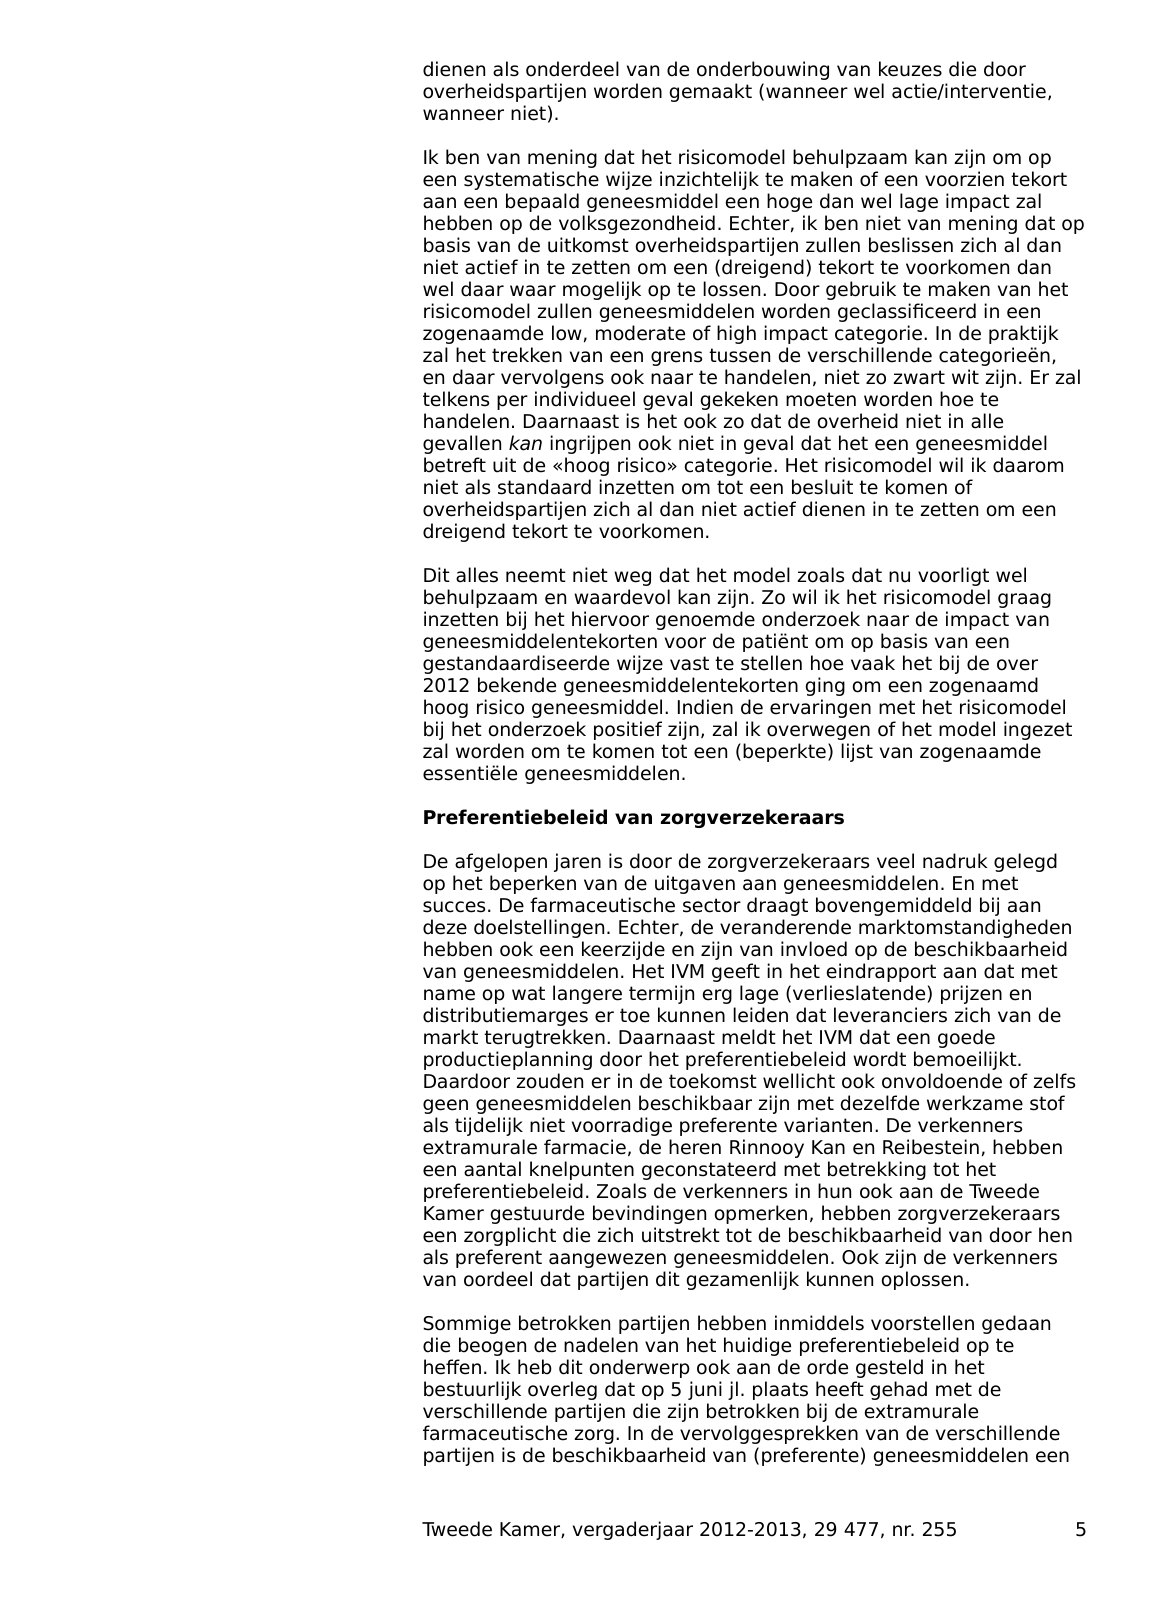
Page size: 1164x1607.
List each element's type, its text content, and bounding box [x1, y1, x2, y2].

text Dit alles neemt niet weg dat het model zoals dat nu voorligt wel behulpzaam en waardevol kan zijn. Zo wil ik het risicomodel graag inzetten bij het hiervoor genoemde onderzoek naar de impact van geneesmiddelentekorten voor de patiënt om op basis van een gestandaardiseerde wijze vast te stellen hoe vaak het bij de over 2012 bekende geneesmiddelentekorten ging om een zogenaamd hoog risico geneesmiddel. Indien de ervaringen met het risicomodel bij het onderzoek positief zijn, zal ik overwegen of het model ingezet zal worden om te komen tot een (beperkte) lijst van zogenaamde essentiële geneesmiddelen. [422, 565, 1087, 785]
text Sommige betrokken partijen hebben inmiddels voorstellen gedaan die beogen de nadelen van het huidige preferentiebeleid op te heffen. Ik heb dit onderwerp ook aan de orde gesteld in het bestuurlijk overleg dat op 5 juni jl. plaats heeft gehad met de verschillende partijen die zijn betrokken bij de extramurale farmaceutische zorg. In de vervolggesprekken van de verschillende partijen is de beschikbaarheid van (preferente) geneesmiddelen een [422, 1313, 1087, 1467]
subtitle Preferentiebeleid van zorgverzekeraars [422, 807, 1087, 829]
text De afgelopen jaren is door de zorgverzekeraars veel nadruk gelegd op het beperken van de uitgaven aan geneesmiddelen. En met succes. De farmaceutische sector draagt bovengemiddeld bij aan deze doelstellingen. Echter, de veranderende marktomstandigheden hebben ook een keerzijde en zijn van invloed op de beschikbaarheid van geneesmiddelen. Het IVM geeft in het eindrapport aan dat met name op wat langere termijn erg lage (verlieslatende) prijzen en distributiemarges er toe kunnen leiden dat leveranciers zich van de markt terugtrekken. Daarnaast meldt het IVM dat een goede productieplanning door het preferentiebeleid wordt bemoeilijkt. Daardoor zouden er in de toekomst wellicht ook onvoldoende of zelfs geen geneesmiddelen beschikbaar zijn met dezelfde werkzame stof als tijdelijk niet voorradige preferente varianten. De verkenners extramurale farmacie, de heren Rinnooy Kan en Reibestein, hebben een aantal knelpunten geconstateerd met betrekking tot het preferentiebeleid. Zoals de verkenners in hun ook aan de Tweede Kamer gestuurde bevindingen opmerken, hebben zorgverzekeraars een zorgplicht die zich uitstrekt tot de beschikbaarheid van door hen als preferent aangewezen geneesmiddelen. Ook zijn de verkenners van oordeel dat partijen dit gezamenlijk kunnen oplossen. [422, 851, 1087, 1291]
text dienen als onderdeel van de onderbouwing van keuzes die door overheidspartijen worden gemaakt (wanneer wel actie/interventie, wanneer niet). [422, 59, 1087, 125]
text Ik ben van mening dat het risicomodel behulpzaam kan zijn om op een systematische wijze inzichtelijk te maken of een voorzien tekort aan een bepaald geneesmiddel een hoge dan wel lage impact zal hebben op de volksgezondheid. Echter, ik ben niet van mening dat op basis van de uitkomst overheidspartijen zullen beslissen zich al dan niet actief in te zetten om een (dreigend) tekort te voorkomen dan wel daar waar mogelijk op te lossen. Door gebruik te maken van het risicomodel zullen geneesmiddelen worden geclassificeerd in een zogenaamde low, moderate of high impact categorie. In de praktijk zal het trekken van een grens tussen de verschillende categorieën, en daar vervolgens ook naar te handelen, niet zo zwart wit zijn. Er zal telkens per individueel geval gekeken moeten worden hoe te handelen. Daarnaast is het ook zo dat de overheid niet in alle gevallen kan ingrijpen ook niet in geval dat het een geneesmiddel betreft uit de «hoog risico» categorie. Het risicomodel wil ik daarom niet als standaard inzetten om tot een besluit te komen of overheidspartijen zich al dan niet actief dienen in te zetten om een dreigend tekort te voorkomen. [422, 147, 1087, 543]
